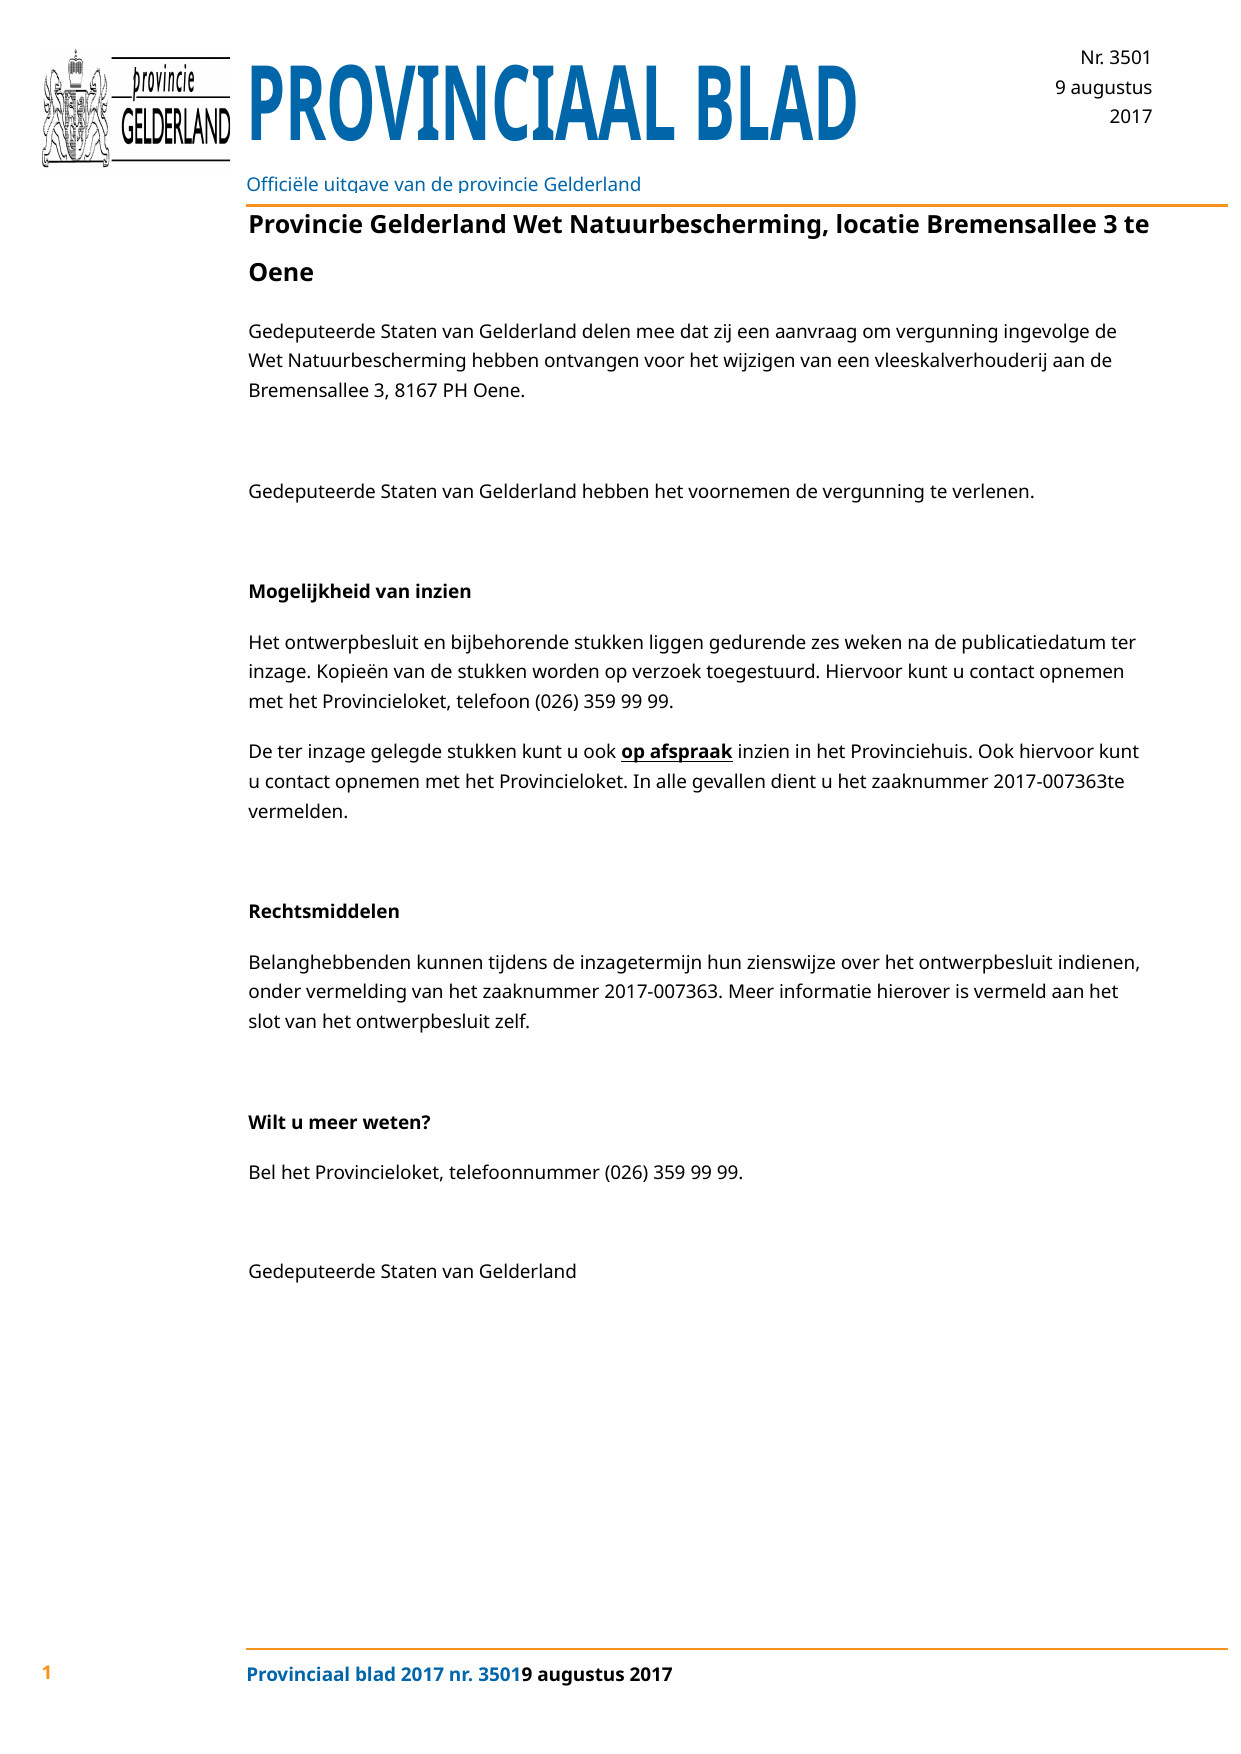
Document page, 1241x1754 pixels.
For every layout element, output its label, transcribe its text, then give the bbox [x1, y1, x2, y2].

text Gedeputeerde Staten van Gelderland delen mee dat zij een aanvraag om vergunning ingevolge de Wet Natuurbescherming hebben ontvangen voor het wijzigen van een vleeskalverhouderij aan de Bremensallee 3, 8167 PH Oene. [248, 318, 1152, 403]
text Gedeputeerde Staten van Gelderland hebben het voornemen de vergunning te verlenen. [248, 478, 1152, 504]
text Bel het Provincieloket, telefoonnummer (026) 359 99 99. [248, 1159, 1152, 1185]
text Wilt u meer weten? [248, 1109, 1152, 1135]
text Het ontwerpbesluit en bijbehorende stukken liggen gedurende zes weken na de publicatiedatum ter inzage. Kopieën van de stukken worden op verzoek toegestuurd. Hiervoor kunt u contact opnemen met het Provincieloket, telefoon (026) 359 99 99. [248, 629, 1152, 714]
text Gedeputeerde Staten van Gelderland [248, 1258, 1152, 1283]
picture [41, 47, 231, 172]
text Rechtsmiddelen [248, 899, 1152, 924]
text De ter inzage gelegde stukken kunt u ook op afspraak inzien in het Provinciehuis. Ook hiervoor kunt u contact opnemen met het Provincieloket. In alle gevallen dient u het zaaknummer 2017-007363te vermelden. [248, 739, 1152, 824]
text Mogelijkheid van inzien [248, 579, 1152, 604]
text Provincie Gelderland Wet Natuurbescherming, locatie Bremensallee 3 te Oene [248, 207, 1152, 288]
text Belanghebbenden kunnen tijdens de inzagetermijn hun zienswijze over het ontwerpbesluit indienen, onder vermelding van het zaaknummer 2017-007363. Meer informatie hierover is vermeld aan het slot van het ontwerpbesluit zelf. [248, 949, 1152, 1034]
